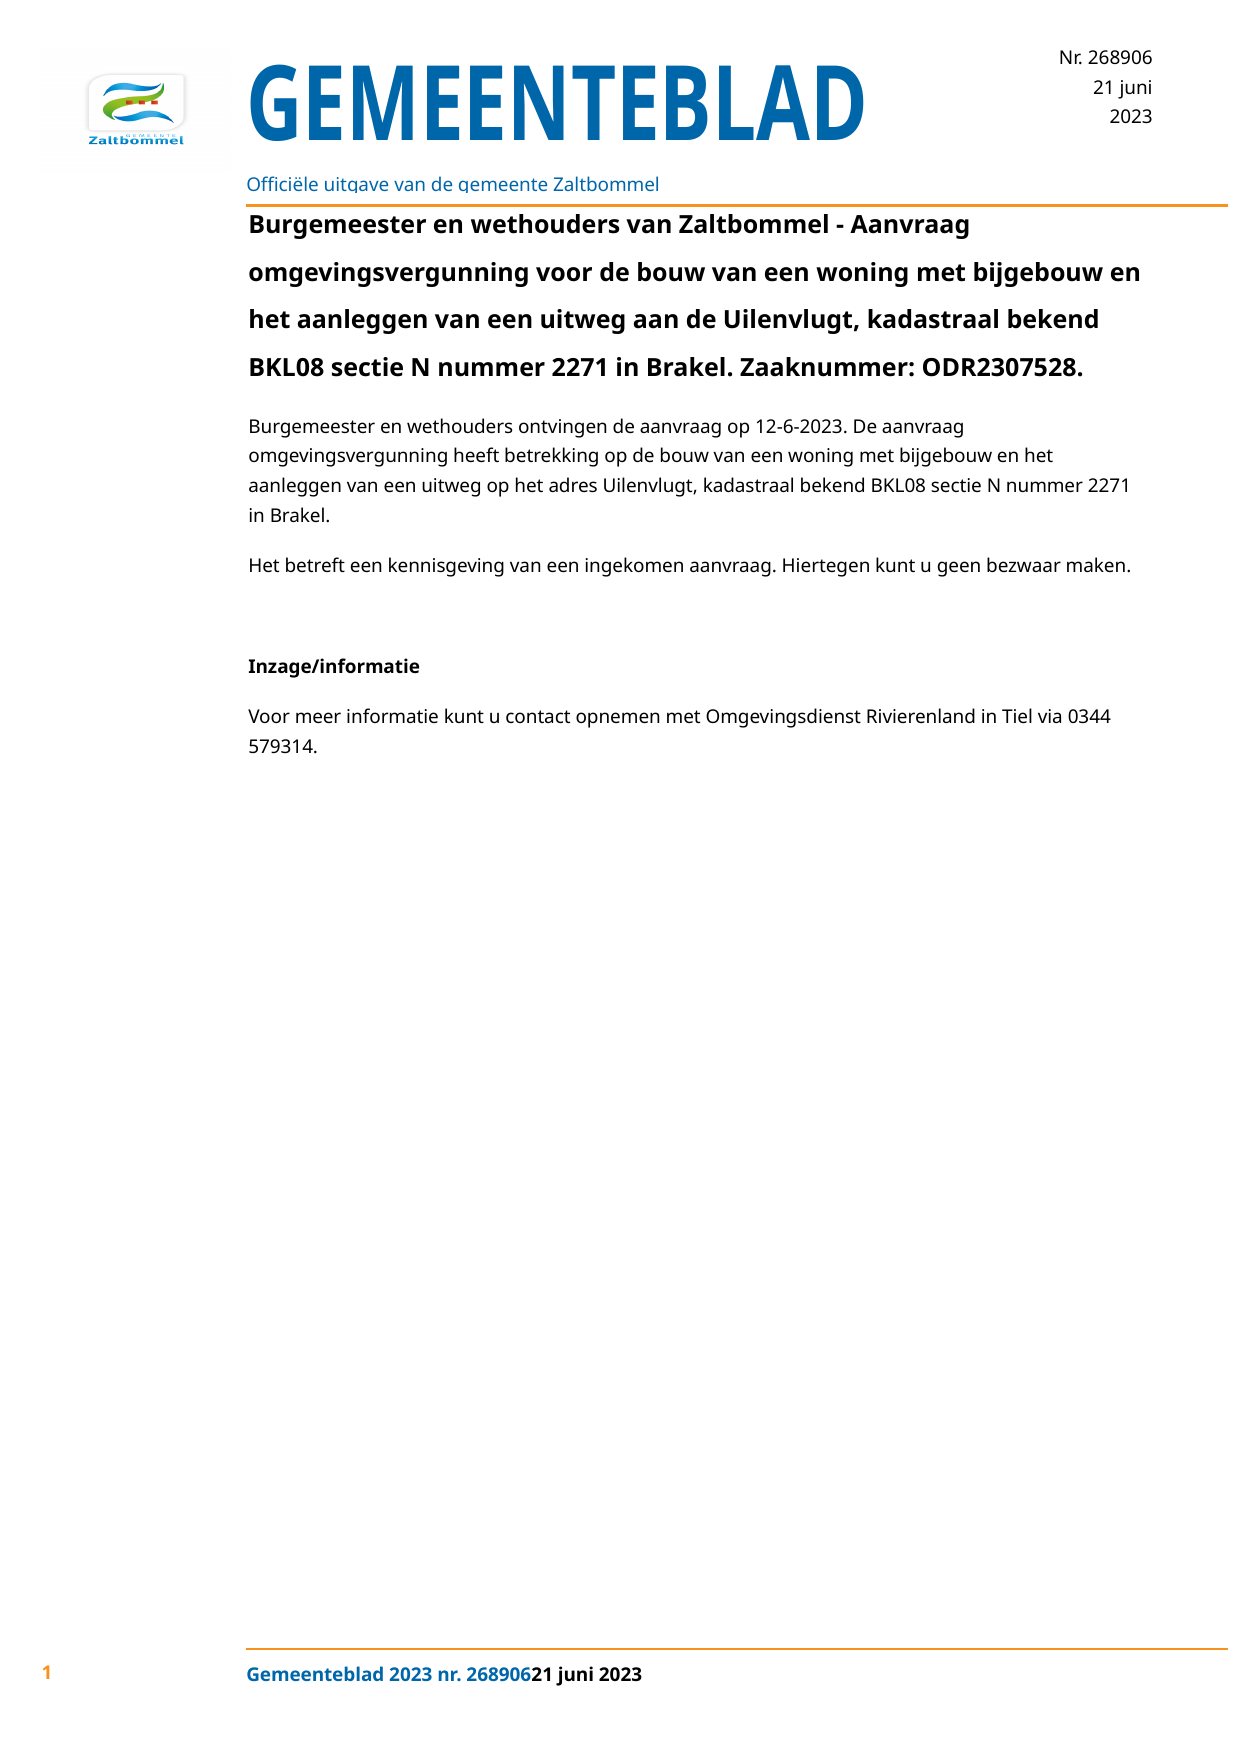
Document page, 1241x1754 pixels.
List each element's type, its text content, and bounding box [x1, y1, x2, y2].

text Burgemeester en wethouders van Zaltbommel - Aanvraag omgevingsvergunning voor de bouw van een woning met bijgebouw en het aanleggen van een uitweg aan de Uilenvlugt, kadastraal bekend BKL08 sectie N nummer 2271 in Brakel. Zaaknummer: ODR2307528. [248, 207, 1152, 384]
picture [41, 47, 231, 172]
text Het betreft een kennisgeving van een ingekomen aanvraag. Hiertegen kunt u geen bezwaar maken. [248, 552, 1152, 578]
text Inzage/informatie [248, 653, 1152, 679]
text Burgemeester en wethouders ontvingen de aanvraag op 12-6-2023. De aanvraag omgevingsvergunning heeft betrekking op de bouw van een woning met bijgebouw en het aanleggen van een uitweg op het adres Uilenvlugt, kadastraal bekend BKL08 sectie N nummer 2271 in Brakel. [248, 413, 1152, 528]
text Voor meer informatie kunt u contact opnemen met Omgevingsdienst Rivierenland in Tiel via 0344 579314. [248, 703, 1152, 759]
